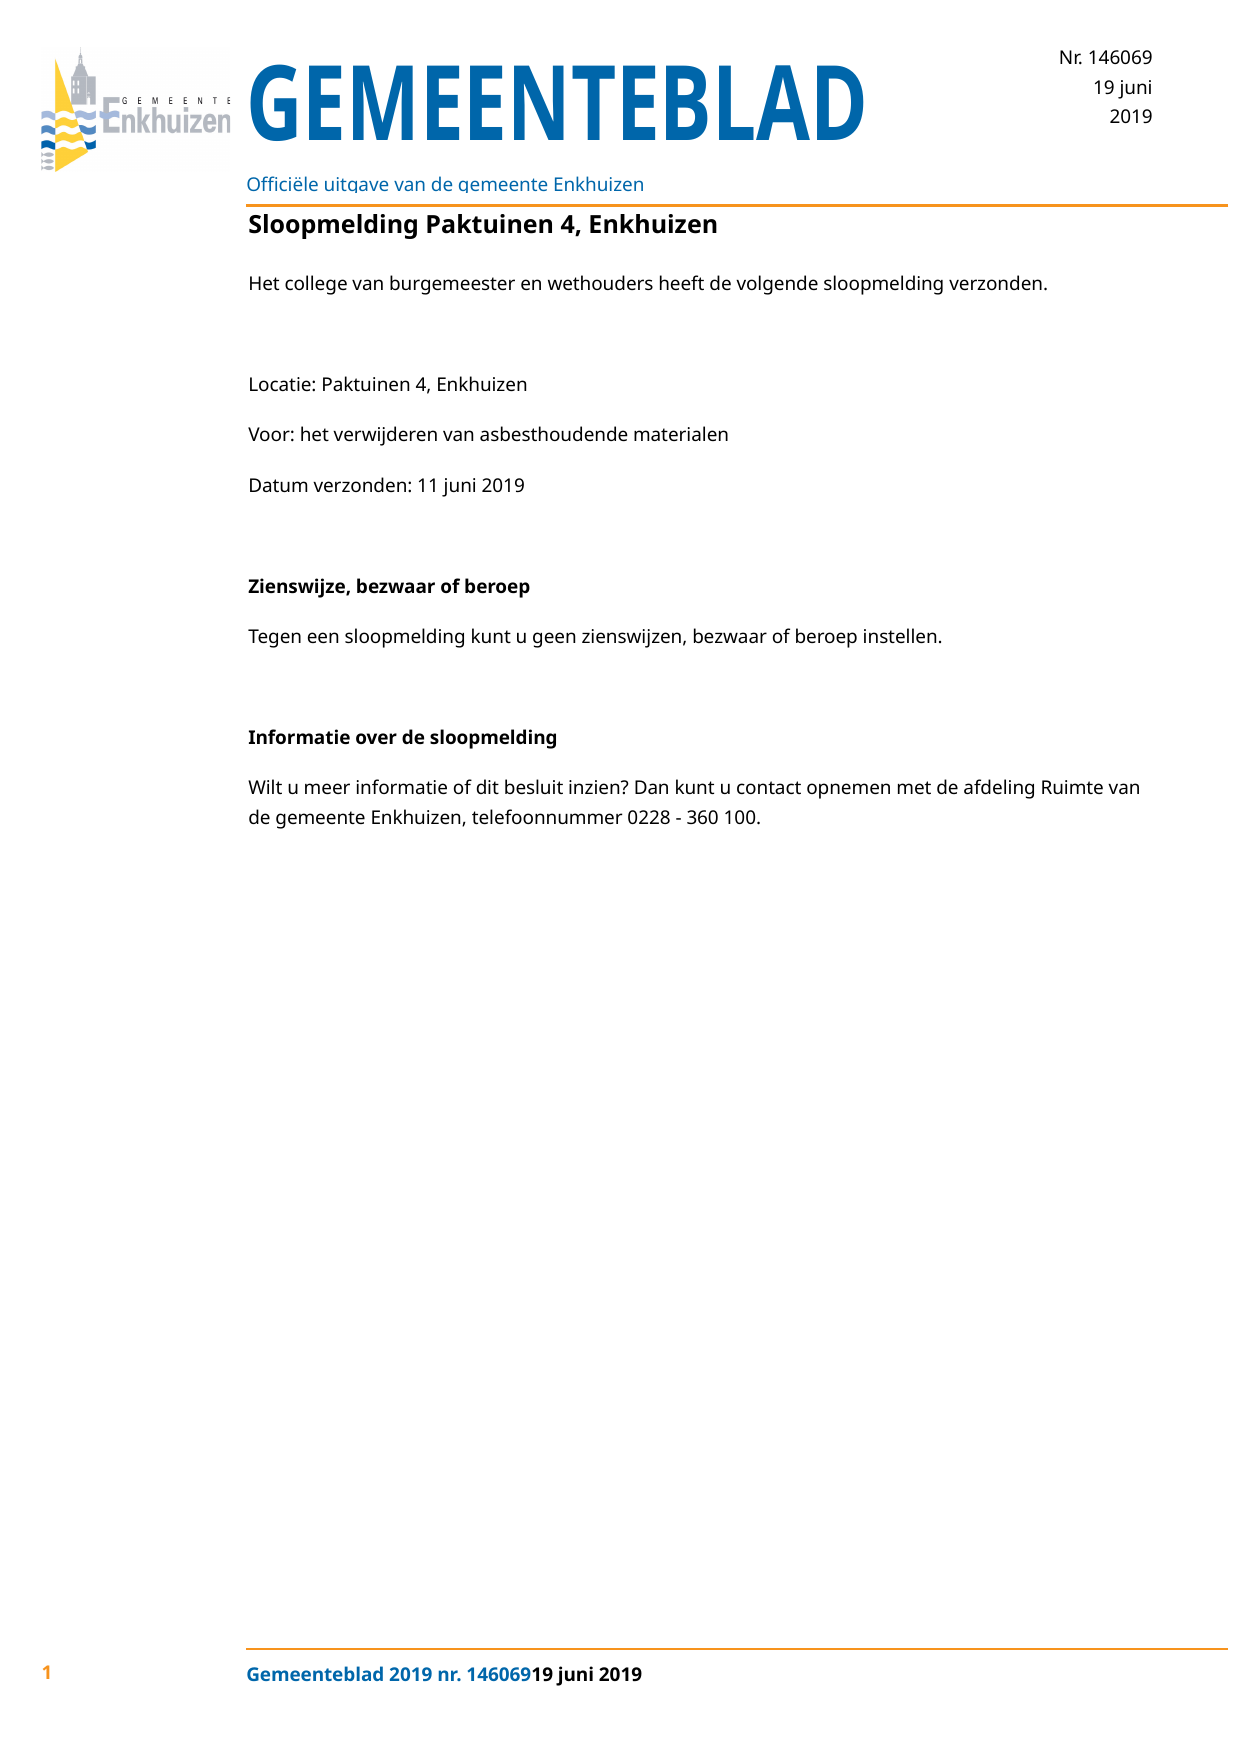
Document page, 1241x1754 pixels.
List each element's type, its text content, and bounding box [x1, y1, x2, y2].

picture [41, 47, 231, 172]
text Datum verzonden: 11 juni 2019 [248, 472, 1152, 498]
text Locatie: Paktuinen 4, Enkhuizen [248, 371, 1152, 397]
text Wilt u meer informatie of dit besluit inzien? Dan kunt u contact opnemen met de afdeling Ruimte van de gemeente Enkhuizen, telefoonnummer 0228 - 360 100. [248, 774, 1152, 830]
text Het college van burgemeester en wethouders heeft de volgende sloopmelding verzonden. [248, 270, 1152, 296]
text Voor: het verwijderen van asbesthoudende materialen [248, 422, 1152, 447]
text Zienswijze, bezwaar of beroep [248, 573, 1152, 598]
text Informatie over de sloopmelding [248, 724, 1152, 750]
text Tegen een sloopmelding kunt u geen zienswijzen, bezwaar of beroep instellen. [248, 623, 1152, 649]
text Sloopmelding Paktuinen 4, Enkhuizen [248, 207, 1152, 241]
